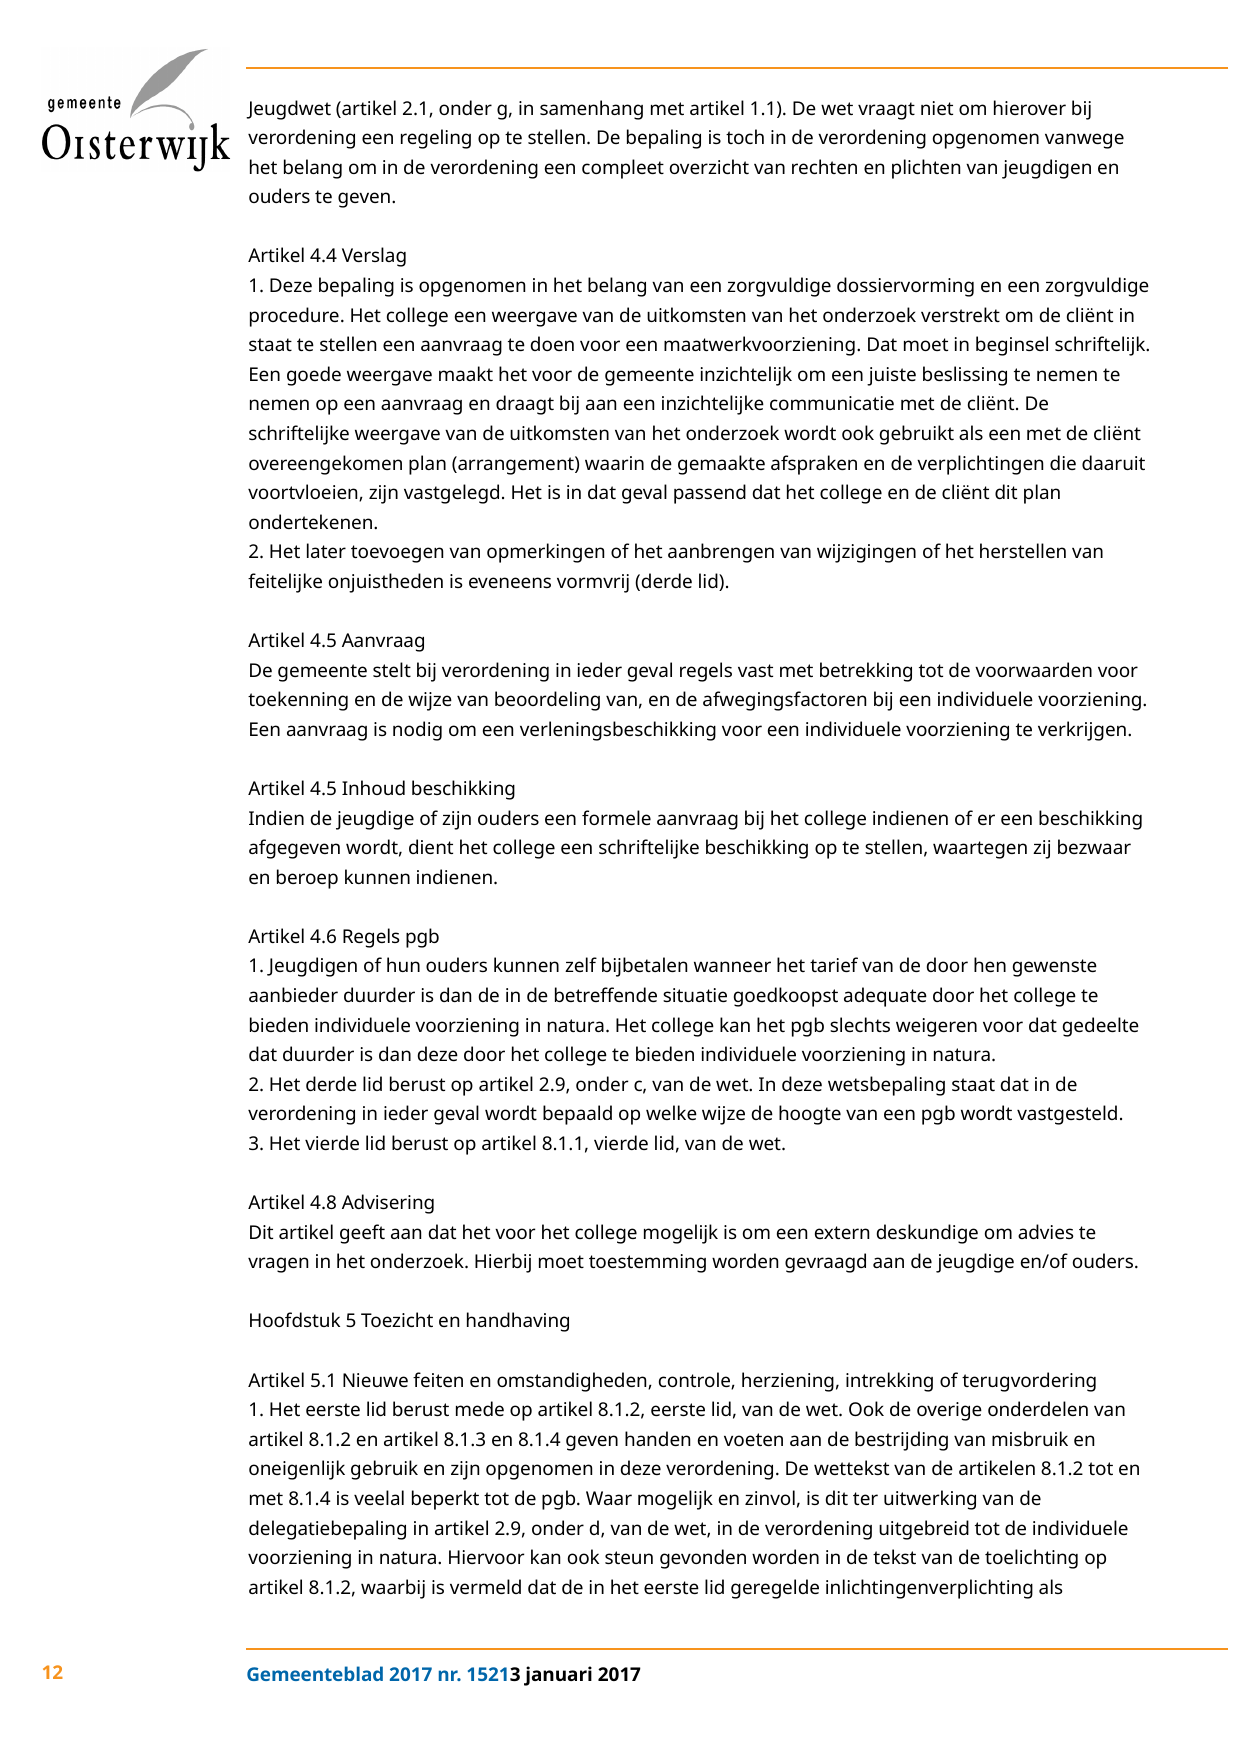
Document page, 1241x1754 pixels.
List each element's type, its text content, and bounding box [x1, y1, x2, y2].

text Artikel 4.5 Aanvraag [248, 627, 1152, 653]
text 1. Jeugdigen of hun ouders kunnen zelf bijbetalen wanneer het tarief van de door hen gewenste aanbieder duurder is dan de in de betreffende situatie goedkoopst adequate door het college te bieden individuele voorziening in natura. Het college kan het pgb slechts weigeren voor dat gedeelte dat duurder is dan deze door het college te bieden individuele voorziening in natura. [248, 953, 1152, 1067]
text Artikel 5.1 Nieuwe feiten en omstandigheden, controle, herziening, intrekking of terugvordering [248, 1367, 1152, 1393]
text 2. Het derde lid berust op artikel 2.9, onder c, van de wet. In deze wetsbepaling staat dat in de verordening in ieder geval wordt bepaald op welke wijze de hoogte van een pgb wordt vastgesteld. [248, 1071, 1152, 1126]
text Dit artikel geeft aan dat het voor het college mogelijk is om een extern deskundige om advies te vragen in het onderzoek. Hierbij moet toestemming worden gevraagd aan de jeugdige en/of ouders. [248, 1219, 1152, 1274]
text Artikel 4.6 Regels pgb [248, 923, 1152, 949]
text Artikel 4.4 Verslag [248, 243, 1152, 268]
text 1. Deze bepaling is opgenomen in het belang van een zorgvuldige dossiervorming en een zorgvuldige procedure. Het college een weergave van de uitkomsten van het onderzoek verstrekt om de cliënt in staat te stellen een aanvraag te doen voor een maatwerkvoorziening. Dat moet in beginsel schriftelijk. Een goede weergave maakt het voor de gemeente inzichtelijk om een juiste beslissing te nemen te nemen op een aanvraag en draagt bij aan een inzichtelijke communicatie met de cliënt. De schriftelijke weergave van de uitkomsten van het onderzoek wordt ook gebruikt als een met de cliënt overeengekomen plan (arrangement) waarin de gemaakte afspraken en de verplichtingen die daaruit voortvloeien, zijn vastgelegd. Het is in dat geval passend dat het college en de cliënt dit plan ondertekenen. [248, 272, 1152, 535]
text Hoofdstuk 5 Toezicht en handhaving [248, 1308, 1152, 1333]
text Jeugdwet (artikel 2.1, onder g, in samenhang met artikel 1.1). De wet vraagt niet om hierover bij verordening een regeling op te stellen. De bepaling is toch in de verordening opgenomen vanwege het belang om in de verordening een compleet overzicht van rechten en plichten van jeugdigen en ouders te geven. [248, 95, 1152, 209]
text Artikel 4.5 Inhoud beschikking [248, 775, 1152, 801]
text Indien de jeugdige of zijn ouders een formele aanvraag bij het college indienen of er een beschikking afgegeven wordt, dient het college een schriftelijke beschikking op te stellen, waartegen zij bezwaar en beroep kunnen indienen. [248, 805, 1152, 890]
picture [41, 47, 231, 172]
text 3. Het vierde lid berust op artikel 8.1.1, vierde lid, van de wet. [248, 1130, 1152, 1156]
text 1. Het eerste lid berust mede op artikel 8.1.2, eerste lid, van de wet. Ook de overige onderdelen van artikel 8.1.2 en artikel 8.1.3 en 8.1.4 geven handen en voeten aan de bestrijding van misbruik en oneigenlijk gebruik en zijn opgenomen in deze verordening. De wettekst van de artikelen 8.1.2 tot en met 8.1.4 is veelal beperkt tot de pgb. Waar mogelijk en zinvol, is dit ter uitwerking van de delegatiebepaling in artikel 2.9, onder d, van de wet, in de verordening uitgebreid tot de individuele voorziening in natura. Hiervoor kan ook steun gevonden worden in de tekst van de toelichting op artikel 8.1.2, waarbij is vermeld dat de in het eerste lid geregelde inlichtingenverplichting als [248, 1396, 1152, 1600]
text De gemeente stelt bij verordening in ieder geval regels vast met betrekking tot de voorwaarden voor toekenning en de wijze van beoordeling van, en de afwegingsfactoren bij een individuele voorziening. Een aanvraag is nodig om een verleningsbeschikking voor een individuele voorziening te verkrijgen. [248, 657, 1152, 742]
text 2. Het later toevoegen van opmerkingen of het aanbrengen van wijzigingen of het herstellen van feitelijke onjuistheden is eveneens vormvrij (derde lid). [248, 538, 1152, 594]
text Artikel 4.8 Advisering [248, 1189, 1152, 1215]
